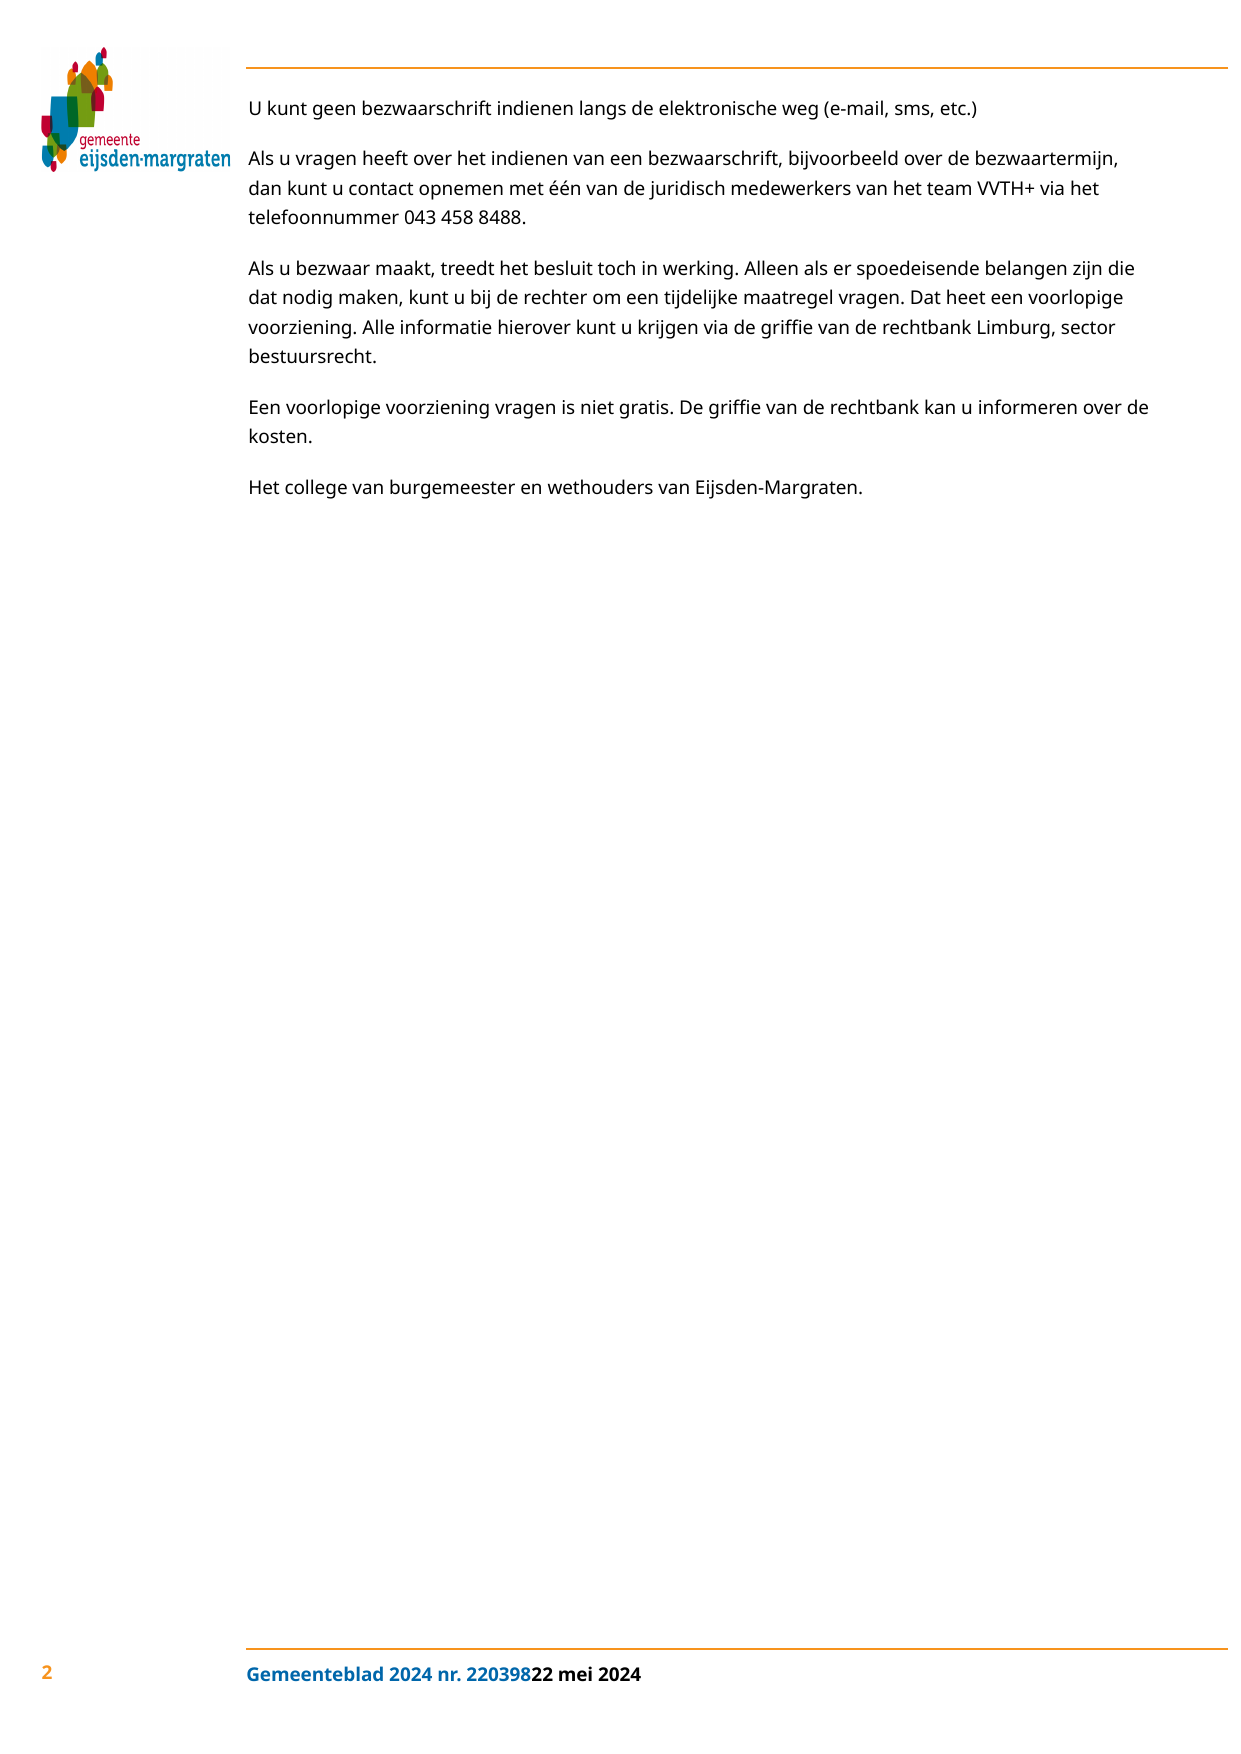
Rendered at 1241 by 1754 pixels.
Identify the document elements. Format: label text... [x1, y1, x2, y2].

text Als u vragen heeft over het indienen van een bezwaarschrift, bijvoorbeeld over de bezwaartermijn, dan kunt u contact opnemen met één van de juridisch medewerkers van het team VVTH+ via het telefoonnummer 043 458 8488. [248, 145, 1152, 230]
picture [41, 47, 231, 172]
text Als u bezwaar maakt, treedt het besluit toch in werking. Alleen als er spoedeisende belangen zijn die dat nodig maken, kunt u bij de rechter om een tijdelijke maatregel vragen. Dat heet een voorlopige voorziening. Alle informatie hierover kunt u krijgen via de griffie van de rechtbank Limburg, sector bestuursrecht. [248, 255, 1152, 369]
text U kunt geen bezwaarschrift indienen langs de elektronische weg (e-mail, sms, etc.) [248, 95, 1152, 121]
text Een voorlopige voorziening vragen is niet gratis. De griffie van de rechtbank kan u informeren over de kosten. [248, 394, 1152, 449]
text Het college van burgemeester en wethouders van Eijsden-Margraten. [248, 474, 1152, 500]
